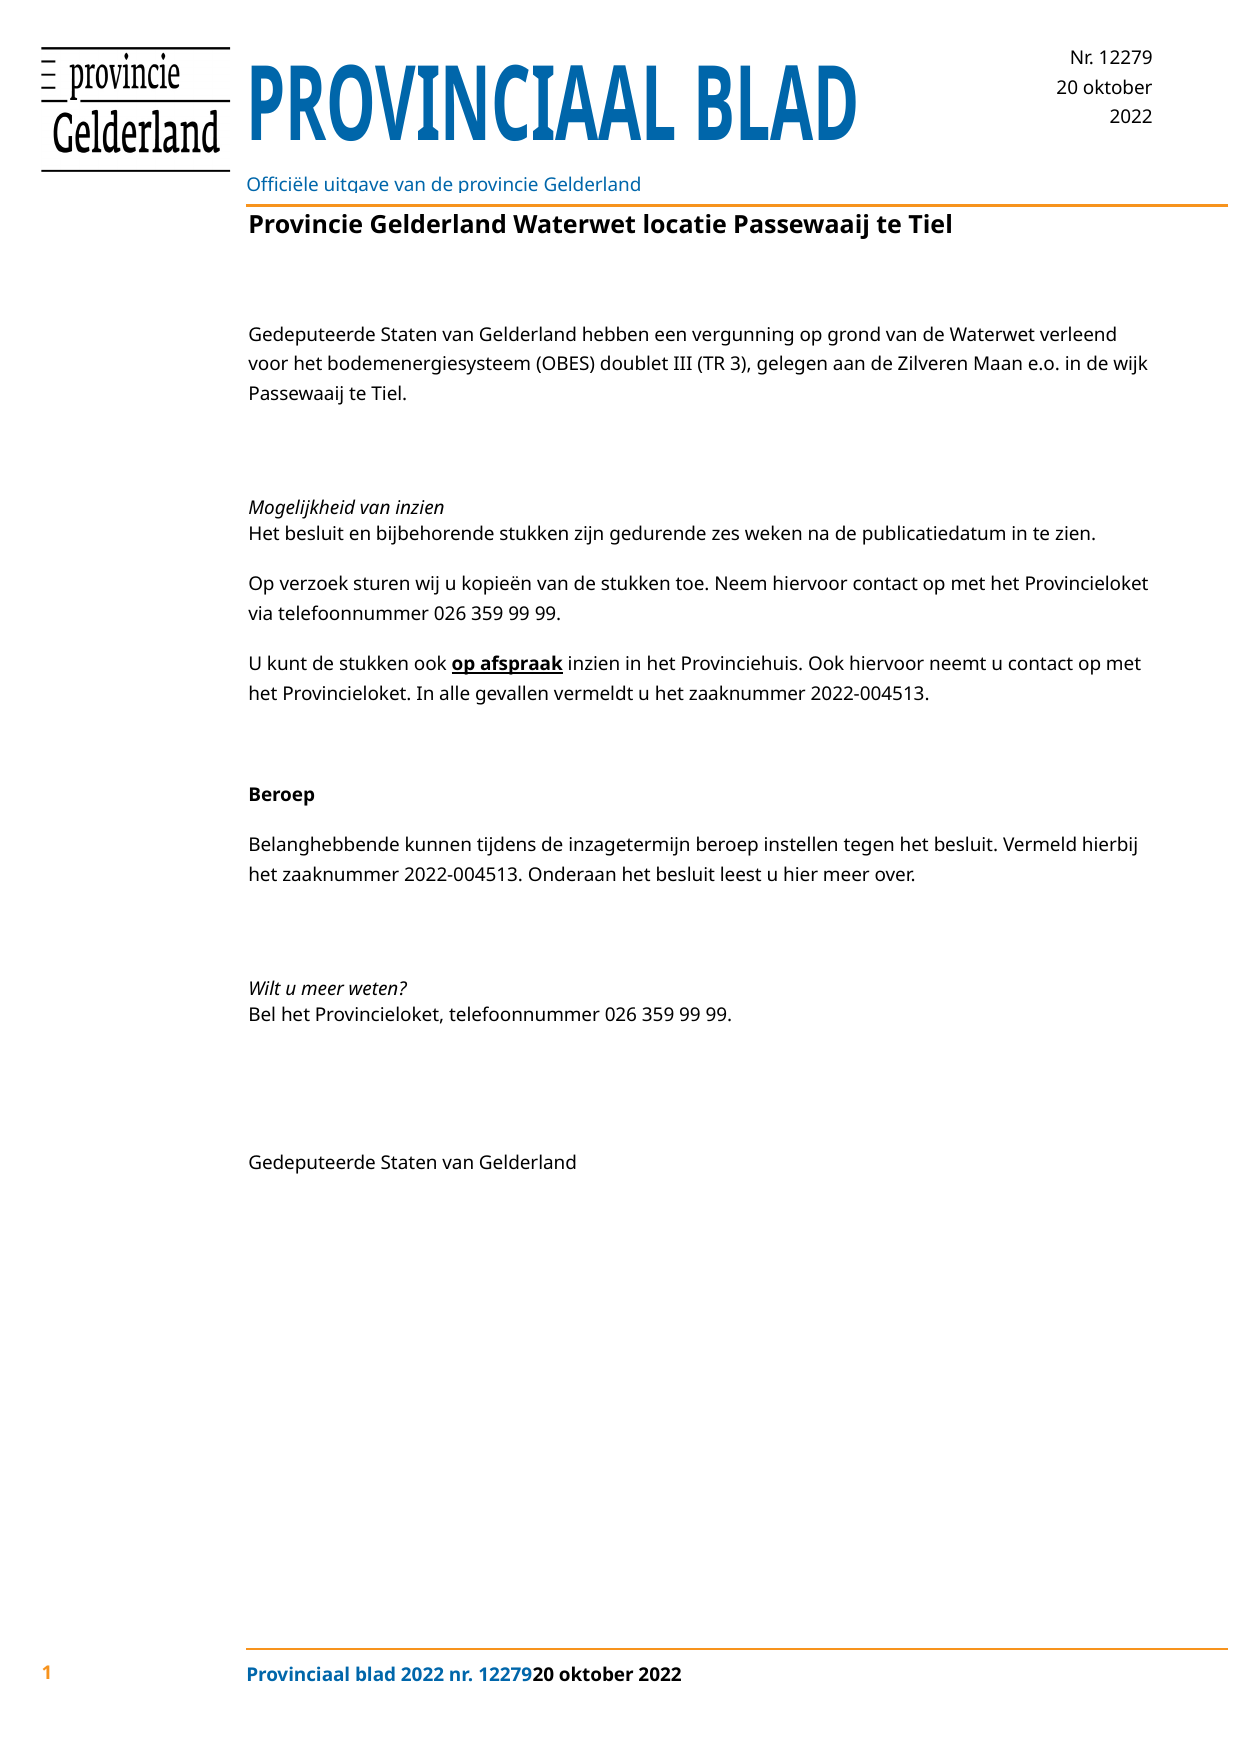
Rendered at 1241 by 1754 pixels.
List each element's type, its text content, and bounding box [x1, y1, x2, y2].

text U kunt de stukken ook op afspraak inzien in het Provinciehuis. Ook hiervoor neemt u contact op met het Provincieloket. In alle gevallen vermeldt u het zaaknummer 2022-004513. [248, 650, 1152, 706]
text Bel het Provincieloket, telefoonnummer 026 359 99 99. [248, 1001, 1152, 1027]
text Belanghebbende kunnen tijdens de inzagetermijn beroep instellen tegen het besluit. Vermeld hierbij het zaaknummer 2022-004513. Onderaan het besluit leest u hier meer over. [248, 831, 1152, 887]
text Gedeputeerde Staten van Gelderland hebben een vergunning op grond van de Waterwet verleend voor het bodemenergiesysteem (OBES) doublet III (TR 3), gelegen aan de Zilveren Maan e.o. in de wijk Passewaaij te Tiel. [248, 321, 1152, 406]
text Mogelijkheid van inzien [248, 494, 1152, 520]
text Wilt u meer weten? [248, 975, 1152, 1001]
text Beroep [248, 781, 1152, 807]
picture [41, 47, 231, 172]
text Op verzoek sturen wij u kopieën van de stukken toe. Neem hiervoor contact op met het Provincieloket via telefoonnummer 026 359 99 99. [248, 570, 1152, 626]
text Het besluit en bijbehorende stukken zijn gedurende zes weken na de publicatiedatum in te zien. [248, 520, 1152, 546]
text Gedeputeerde Staten van Gelderland [248, 1149, 1152, 1175]
text Provincie Gelderland Waterwet locatie Passewaaij te Tiel [248, 207, 1152, 241]
